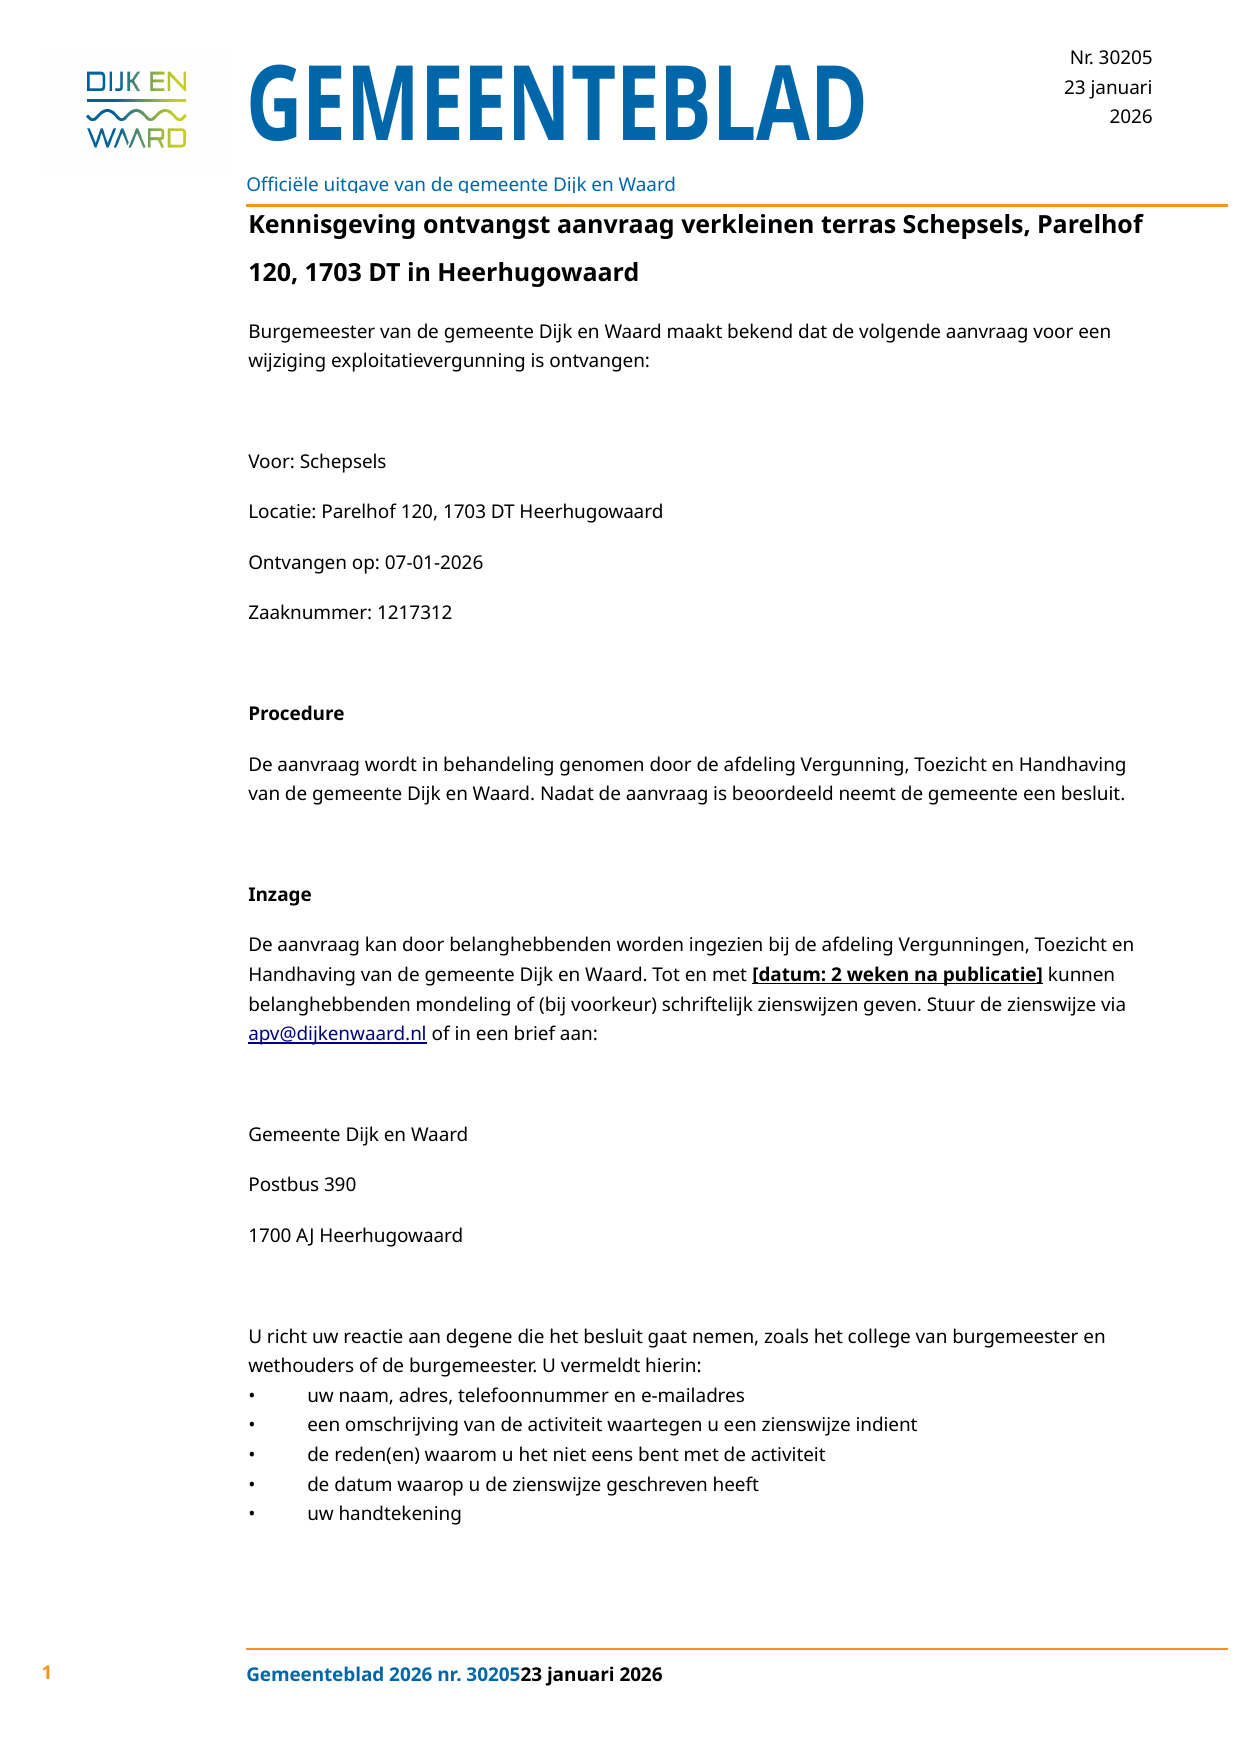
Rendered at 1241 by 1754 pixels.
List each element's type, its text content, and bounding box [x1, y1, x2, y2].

text U richt uw reactie aan degene die het besluit gaat nemen, zoals het college van burgemeester en wethouders of de burgemeester. U vermeldt hierin: [248, 1323, 1152, 1378]
text Gemeente Dijk en Waard [248, 1121, 1152, 1147]
picture [41, 47, 231, 172]
text De aanvraag kan door belanghebbenden worden ingezien bij de afdeling Vergunningen, Toezicht en Handhaving van de gemeente Dijk en Waard. Tot en met [datum: 2 weken na publicatie] kunnen belanghebbenden mondeling of (bij voorkeur) schriftelijk zienswijzen geven. Stuur de zienswijze via apv@dijkenwaard.nl of in een brief aan: [248, 932, 1152, 1046]
text Voor: Schepsels [248, 448, 1152, 474]
list een omschrijving van de activiteit waartegen u een zienswijze indient [248, 1412, 1152, 1437]
text De aanvraag wordt in behandeling genomen door de afdeling Vergunning, Toezicht en Handhaving van de gemeente Dijk en Waard. Nadat de aanvraag is beoordeeld neemt de gemeente een besluit. [248, 751, 1152, 806]
list de datum waarop u de zienswijze geschreven heeft [248, 1471, 1152, 1497]
text Burgemeester van de gemeente Dijk en Waard maakt bekend dat de volgende aanvraag voor een wijziging exploitatievergunning is ontvangen: [248, 318, 1152, 373]
list uw handtekening [248, 1500, 1152, 1526]
text Postbus 390 [248, 1172, 1152, 1197]
text 1700 AJ Heerhugowaard [248, 1222, 1152, 1248]
text Inzage [248, 881, 1152, 907]
list uw naam, adres, telefoonnummer en e-mailadres [248, 1382, 1152, 1408]
text Locatie: Parelhof 120, 1703 DT Heerhugowaard [248, 499, 1152, 524]
text Procedure [248, 700, 1152, 726]
text Ontvangen op: 07-01-2026 [248, 549, 1152, 575]
text Zaaknummer: 1217312 [248, 599, 1152, 625]
text Kennisgeving ontvangst aanvraag verkleinen terras Schepsels, Parelhof 120, 1703 DT in Heerhugowaard [248, 207, 1152, 288]
list de reden(en) waarom u het niet eens bent met de activiteit [248, 1441, 1152, 1467]
